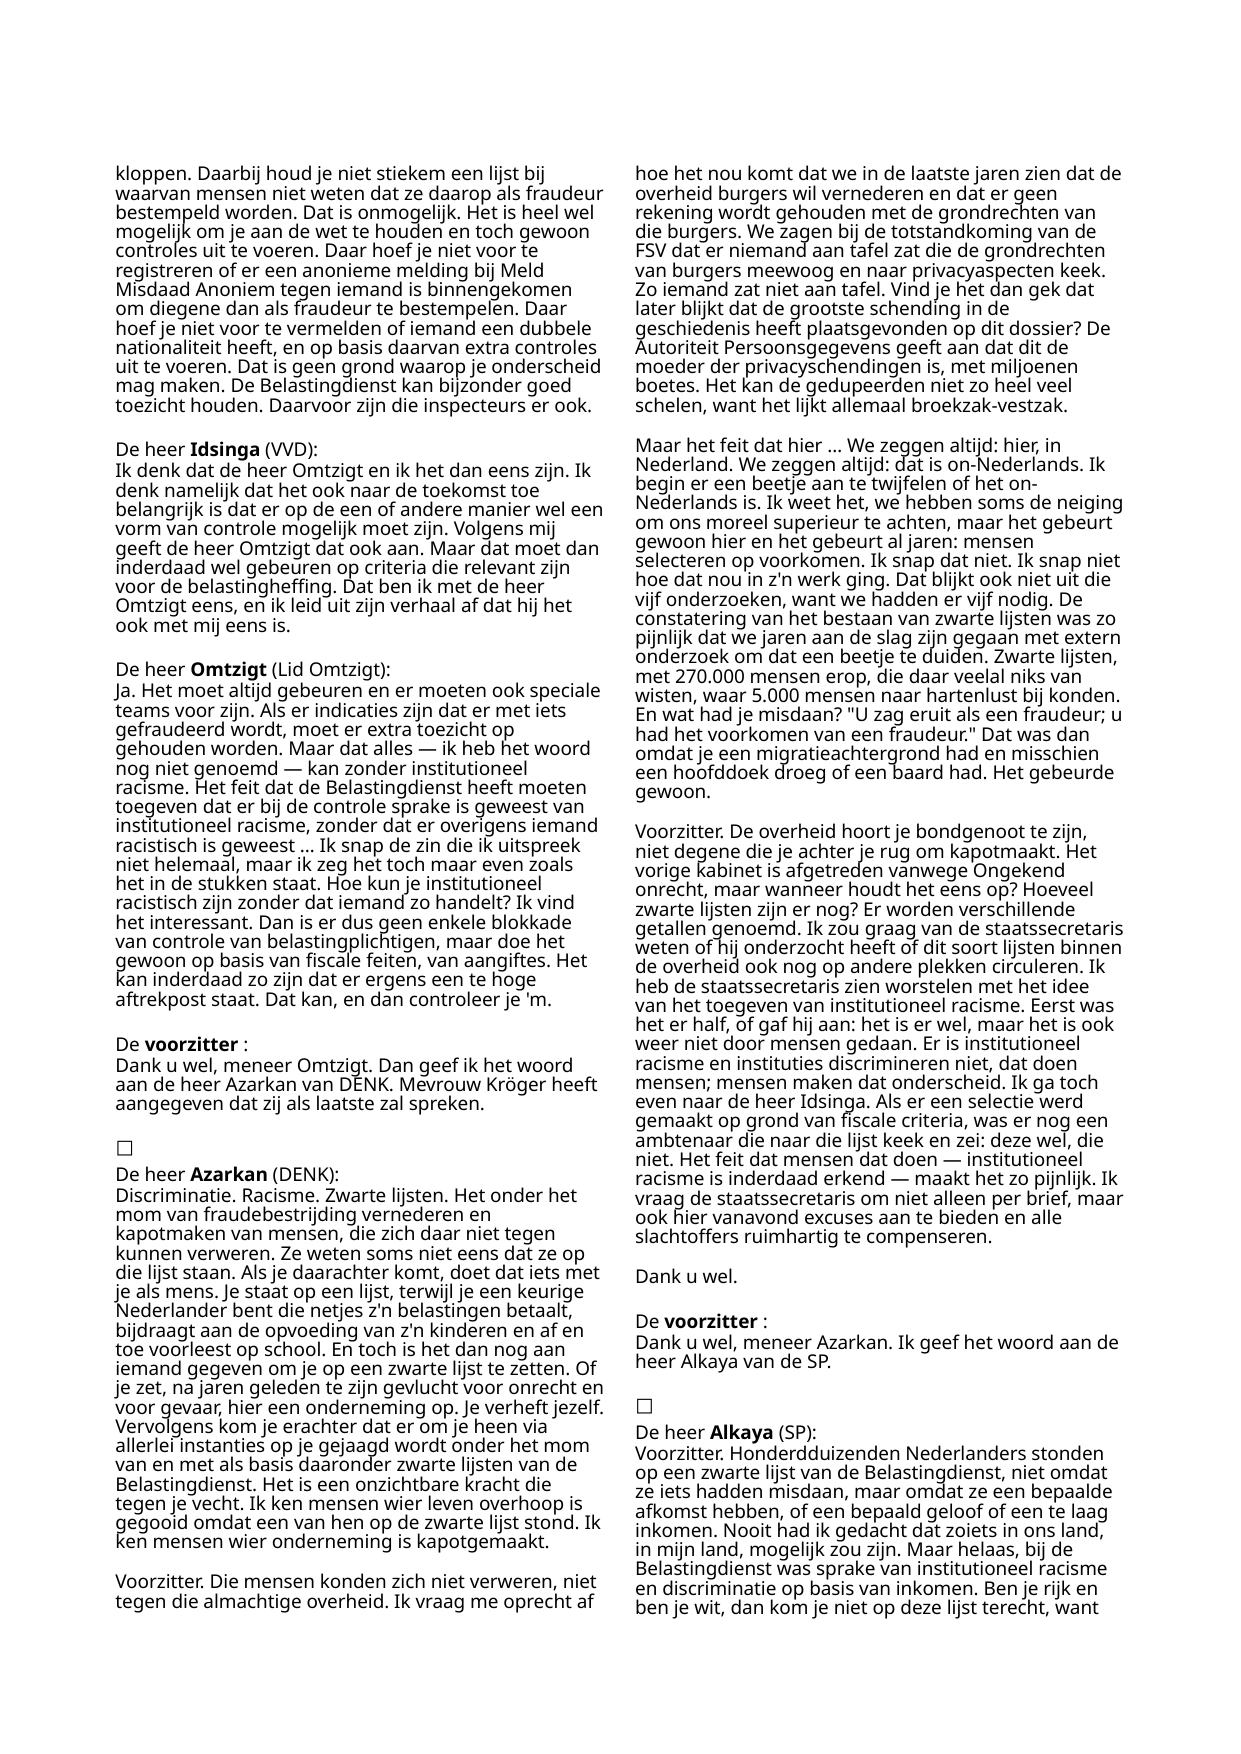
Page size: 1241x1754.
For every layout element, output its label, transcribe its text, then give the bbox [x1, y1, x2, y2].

text Voorzitter. De overheid hoort je bondgenoot te zijn, niet degene die je achter je rug om kapotmaakt. Het vorige kabinet is afgetreden vanwege Ongekend onrecht, maar wanneer houdt het eens op? Hoeveel zwarte lijsten zijn er nog? Er worden verschillende getallen genoemd. Ik zou graag van de staatssecretaris weten of hij onderzocht heeft of dit soort lijsten binnen de overheid ook nog op andere plekken circuleren. Ik heb de staatssecretaris zien worstelen met het idee van het toegeven van institutioneel racisme. Eerst was het er half, of gaf hij aan: het is er wel, maar het is ook weer niet door mensen gedaan. Er is institutioneel racisme en instituties discrimineren niet, dat doen mensen; mensen maken dat onderscheid. Ik ga toch even naar de heer Idsinga. Als er een selectie werd gemaakt op grond van fiscale criteria, was er nog een ambtenaar die naar die lijst keek en zei: deze wel, die niet. Het feit dat mensen dat doen — institutioneel racisme is inderdaad erkend — maakt het zo pijnlijk. Ik vraag de staatssecretaris om niet alleen per brief, maar ook hier vanavond excuses aan te bieden en alle slachtoffers ruimhartig te compenseren. [635, 823, 1125, 1247]
text Voorzitter. Die mensen konden zich niet verweren, niet tegen die almachtige overheid. Ik vraag me oprecht af [115, 1573, 605, 1612]
text Maar het feit dat hier … We zeggen altijd: hier, in Nederland. We zeggen altijd: dat is on-Nederlands. Ik begin er een beetje aan te twijfelen of het on-Nederlands is. Ik weet het, we hebben soms de neiging om ons moreel superieur te achten, maar het gebeurt gewoon hier en het gebeurt al jaren: mensen selecteren op voorkomen. Ik snap dat niet. Ik snap niet hoe dat nou in z'n werk ging. Dat blijkt ook niet uit die vijf onderzoeken, want we hadden er vijf nodig. De constatering van het bestaan van zwarte lijsten was zo pijnlijk dat we jaren aan de slag zijn gegaan met extern onderzoek om dat een beetje te duiden. Zwarte lijsten, met 270.000 mensen erop, die daar veelal niks van wisten, waar 5.000 mensen naar hartenlust bij konden. En wat had je misdaan? "U zag eruit als een fraudeur; u had het voorkomen van een fraudeur." Dat was dan omdat je een migratieachtergrond had en misschien een hoofddoek droeg of een baard had. Het gebeurde gewoon. [635, 437, 1125, 803]
text Dank u wel, meneer Azarkan. Ik geef het woord aan de heer Alkaya van de SP. [635, 1334, 1125, 1372]
text kloppen. Daarbij houd je niet stiekem een lijst bij waarvan mensen niet weten dat ze daarop als fraudeur bestempeld worden. Dat is onmogelijk. Het is heel wel mogelijk om je aan de wet te houden en toch gewoon controles uit te voeren. Daar hoef je niet voor te registreren of er een anonieme melding bij Meld Misdaad Anoniem tegen iemand is binnengekomen om diegene dan als fraudeur te bestempelen. Daar hoef je niet voor te vermelden of iemand een dubbele nationaliteit heeft, en op basis daarvan extra controles uit te voeren. Dat is geen grond waarop je onderscheid mag maken. De Belastingdienst kan bijzonder goed toezicht houden. Daarvoor zijn die inspecteurs er ook. [115, 165, 605, 416]
text Ja. Het moet altijd gebeuren en er moeten ook speciale teams voor zijn. Als er indicaties zijn dat er met iets gefraudeerd wordt, moet er extra toezicht op gehouden worden. Maar dat alles — ik heb het woord nog niet genoemd — kan zonder institutioneel racisme. Het feit dat de Belastingdienst heeft moeten toegeven dat er bij de controle sprake is geweest van institutioneel racisme, zonder dat er overigens iemand racistisch is geweest … Ik snap de zin die ik uitspreek niet helemaal, maar ik zeg het toch maar even zoals het in de stukken staat. Hoe kun je institutioneel racistisch zijn zonder dat iemand zo handelt? Ik vind het interessant. Dan is er dus geen enkele blokkade van controle van belastingplichtigen, maar doe het gewoon op basis van fiscale feiten, van aangiftes. Het kan inderdaad zo zijn dat er ergens een te hoge aftrekpost staat. Dat kan, en dan controleer je 'm. [115, 682, 605, 1010]
text De heer Omtzigt (Lid Omtzigt): [115, 657, 605, 682]
text De heer Idsinga (VVD): [115, 437, 605, 462]
text Voorzitter. Honderdduizenden Nederlanders stonden op een zwarte lijst van de Belastingdienst, niet omdat ze iets hadden misdaan, maar omdat ze een bepaalde afkomst hebben, of een bepaald geloof of een te laag inkomen. Nooit had ik gedacht dat zoiets in ons land, in mijn land, mogelijk zou zijn. Maar helaas, bij de Belastingdienst was sprake van institutioneel racisme en discriminatie op basis van inkomen. Ben je rijk en ben je wit, dan kom je niet op deze lijst terecht, want [635, 1445, 1125, 1618]
text Dank u wel, meneer Omtzigt. Dan geef ik het woord aan de heer Azarkan van DENK. Mevrouw Kröger heeft aangegeven dat zij als laatste zal spreken. [115, 1057, 605, 1114]
text ⬜ [115, 1135, 605, 1161]
text Dank u wel. [635, 1268, 1125, 1287]
text De voorzitter : [115, 1031, 605, 1057]
text De heer Alkaya (SP): [635, 1419, 1125, 1445]
text hoe het nou komt dat we in de laatste jaren zien dat de overheid burgers wil vernederen en dat er geen rekening wordt gehouden met de grondrechten van die burgers. We zagen bij de totstandkoming van de FSV dat er niemand aan tafel zat die de grondrechten van burgers meewoog en naar privacyaspecten keek. Zo iemand zat niet aan tafel. Vind je het dan gek dat later blijkt dat de grootste schending in de geschiedenis heeft plaatsgevonden op dit dossier? De Autoriteit Persoonsgegevens geeft aan dat dit de moeder der privacyschendingen is, met miljoenen boetes. Het kan de gedupeerden niet zo heel veel schelen, want het lijkt allemaal broekzak-vestzak. [635, 165, 1125, 416]
text Discriminatie. Racisme. Zwarte lijsten. Het onder het mom van fraudebestrijding vernederen en kapotmaken van mensen, die zich daar niet tegen kunnen verweren. Ze weten soms niet eens dat ze op die lijst staan. Als je daarachter komt, doet dat iets met je als mens. Je staat op een lijst, terwijl je een keurige Nederlander bent die netjes z'n belastingen betaalt, bijdraagt aan de opvoeding van z'n kinderen en af en toe voorleest op school. En toch is het dan nog aan iemand gegeven om je op een zwarte lijst te zetten. Of je zet, na jaren geleden te zijn gevlucht voor onrecht en voor gevaar, hier een onderneming op. Je verheft jezelf. Vervolgens kom je erachter dat er om je heen via allerlei instanties op je gejaagd wordt onder het mom van en met als basis daaronder zwarte lijsten van de Belastingdienst. Het is een onzichtbare kracht die tegen je vecht. Ik ken mensen wier leven overhoop is gegooid omdat een van hen op de zwarte lijst stond. Ik ken mensen wier onderneming is kapotgemaakt. [115, 1187, 605, 1553]
text Ik denk dat de heer Omtzigt en ik het dan eens zijn. Ik denk namelijk dat het ook naar de toekomst toe belangrijk is dat er op de een of andere manier wel een vorm van controle mogelijk moet zijn. Volgens mij geeft de heer Omtzigt dat ook aan. Maar dat moet dan inderdaad wel gebeuren op criteria die relevant zijn voor de belastingheffing. Dat ben ik met de heer Omtzigt eens, en ik leid uit zijn verhaal af dat hij het ook met mij eens is. [115, 462, 605, 636]
text ⬜ [635, 1393, 1125, 1419]
text De voorzitter : [635, 1308, 1125, 1334]
text De heer Azarkan (DENK): [115, 1161, 605, 1187]
